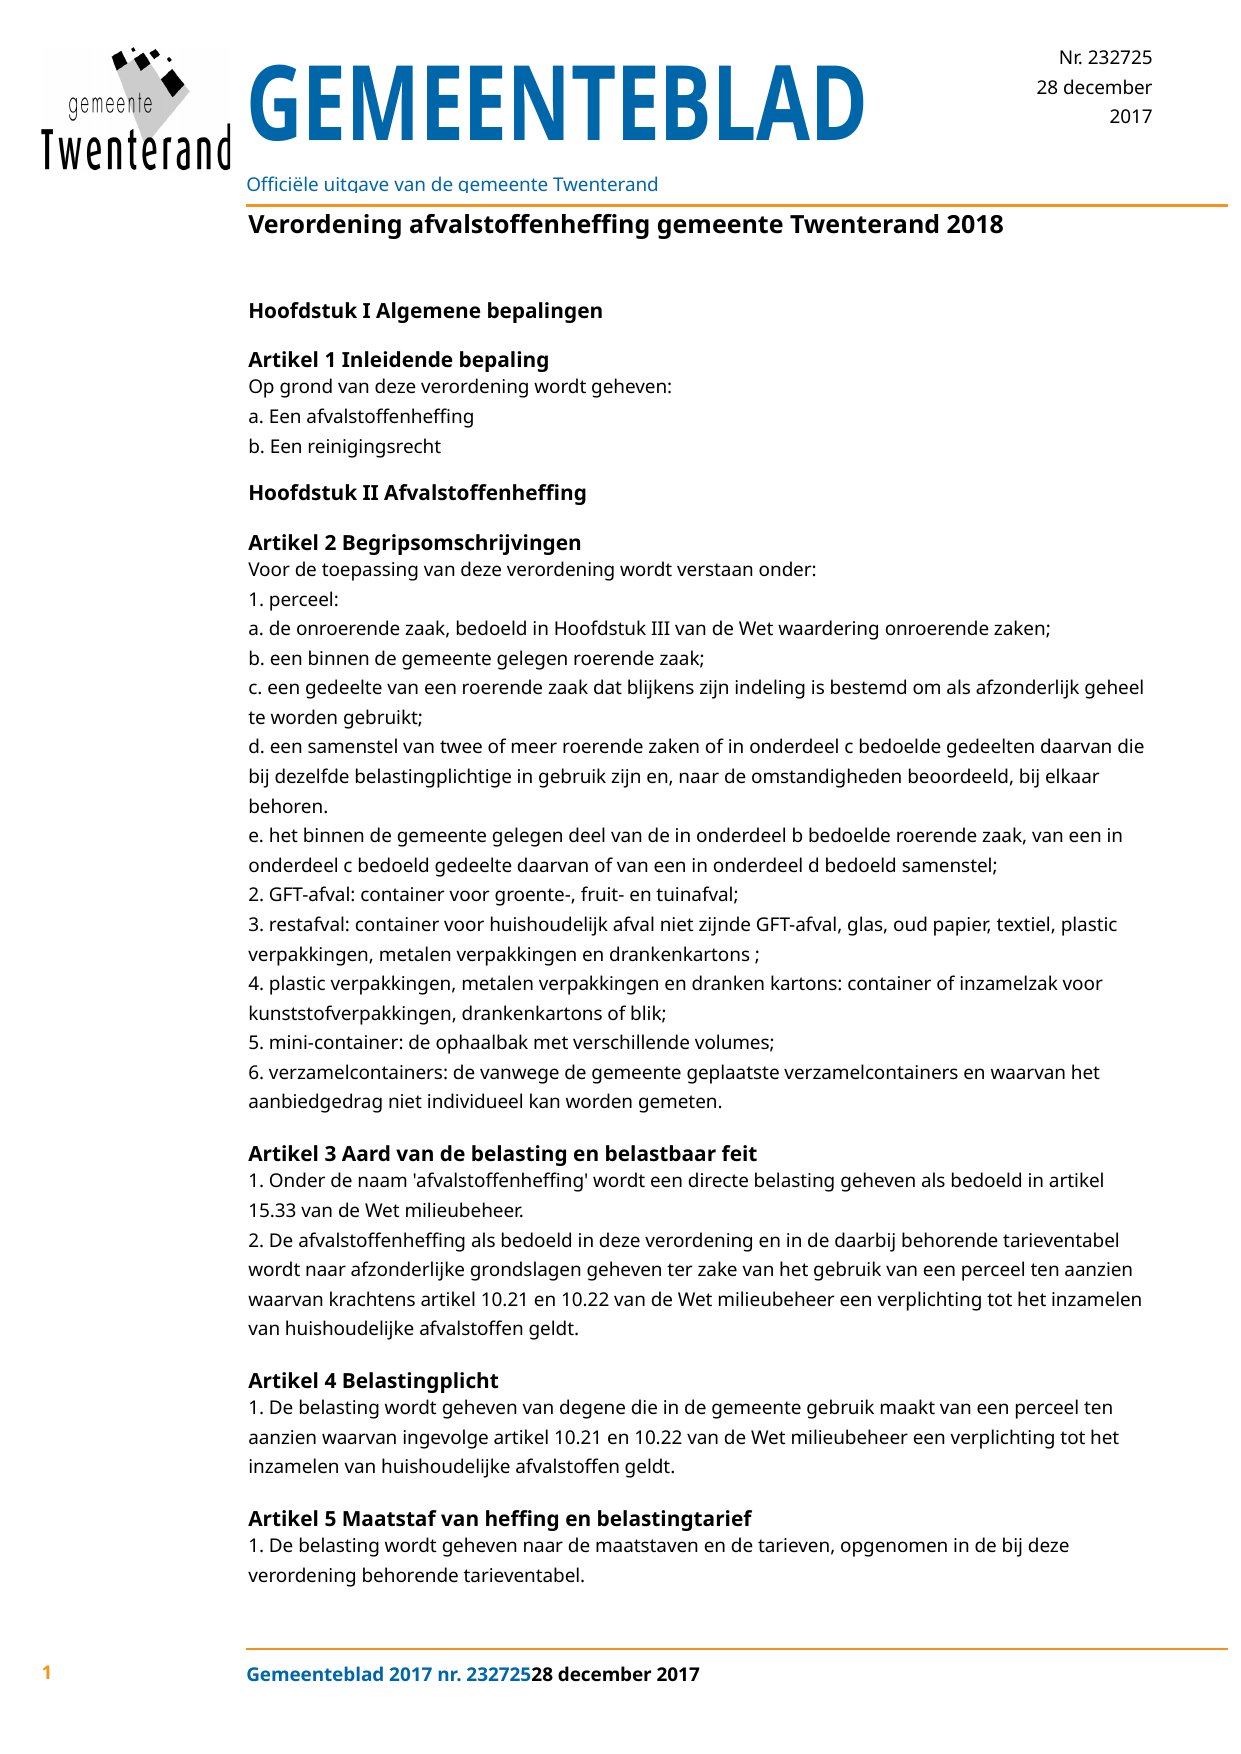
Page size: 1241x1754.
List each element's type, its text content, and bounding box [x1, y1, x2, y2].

text b. Een reinigingsrecht [248, 433, 1152, 459]
text Artikel 1 Inleidende bepaling [248, 345, 1152, 374]
text 5. mini-container: de ophaalbak met verschillende volumes; [248, 1029, 1152, 1055]
text Op grond van deze verordening wordt geheven: [248, 374, 1152, 399]
text 2. GFT-afval: container voor groente-, fruit- en tuinafval; [248, 882, 1152, 907]
text 1. De belasting wordt geheven naar de maatstaven en de tarieven, opgenomen in de bij deze verordening behorende tarieventabel. [248, 1532, 1152, 1588]
text 6. verzamelcontainers: de vanwege de gemeente geplaatste verzamelcontainers en waarvan het aanbiedgedrag niet individueel kan worden gemeten. [248, 1059, 1152, 1114]
text Verordening afvalstoffenheffing gemeente Twenterand 2018 [248, 207, 1152, 241]
text Hoofdstuk I Algemene bepalingen [248, 296, 1152, 324]
text 1. De belasting wordt geheven van degene die in de gemeente gebruik maakt van een perceel ten aanzien waarvan ingevolge artikel 10.21 en 10.22 van de Wet milieubeheer een verplichting tot het inzamelen van huishoudelijke afvalstoffen geldt. [248, 1394, 1152, 1479]
text Hoofdstuk II Afvalstoffenheffing [248, 478, 1152, 507]
text a. Een afvalstoffenheffing [248, 403, 1152, 429]
text d. een samenstel van twee of meer roerende zaken of in onderdeel c bedoelde gedeelten daarvan die bij dezelfde belastingplichtige in gebruik zijn en, naar de omstandigheden beoordeeld, bij elkaar behoren. [248, 734, 1152, 819]
text Artikel 3 Aard van de belasting en belastbaar feit [248, 1139, 1152, 1168]
text b. een binnen de gemeente gelegen roerende zaak; [248, 645, 1152, 671]
text Artikel 5 Maatstaf van heffing en belastingtarief [248, 1504, 1152, 1532]
text 4. plastic verpakkingen, metalen verpakkingen en dranken kartons: container of inzamelzak voor kunststofverpakkingen, drankenkartons of blik; [248, 970, 1152, 1026]
text Artikel 4 Belastingplicht [248, 1366, 1152, 1394]
text 3. restafval: container voor huishoudelijk afval niet zijnde GFT-afval, glas, oud papier, textiel, plastic verpakkingen, metalen verpakkingen en drankenkartons ; [248, 911, 1152, 967]
text 1. Onder de naam 'afvalstoffenheffing' wordt een directe belasting geheven als bedoeld in artikel 15.33 van de Wet milieubeheer. [248, 1168, 1152, 1223]
picture [41, 47, 231, 172]
text Voor de toepassing van deze verordening wordt verstaan onder: [248, 556, 1152, 582]
text 1. perceel: [248, 586, 1152, 612]
text c. een gedeelte van een roerende zaak dat blijkens zijn indeling is bestemd om als afzonderlijk geheel te worden gebruikt; [248, 674, 1152, 730]
text Artikel 2 Begripsomschrijvingen [248, 528, 1152, 556]
text 2. De afvalstoffenheffing als bedoeld in deze verordening en in de daarbij behorende tarieventabel wordt naar afzonderlijke grondslagen geheven ter zake van het gebruik van een perceel ten aanzien waarvan krachtens artikel 10.21 en 10.22 van de Wet milieubeheer een verplichting tot het inzamelen van huishoudelijke afvalstoffen geldt. [248, 1227, 1152, 1341]
text a. de onroerende zaak, bedoeld in Hoofdstuk III van de Wet waardering onroerende zaken; [248, 615, 1152, 641]
text e. het binnen de gemeente gelegen deel van de in onderdeel b bedoelde roerende zaak, van een in onderdeel c bedoeld gedeelte daarvan of van een in onderdeel d bedoeld samenstel; [248, 822, 1152, 878]
